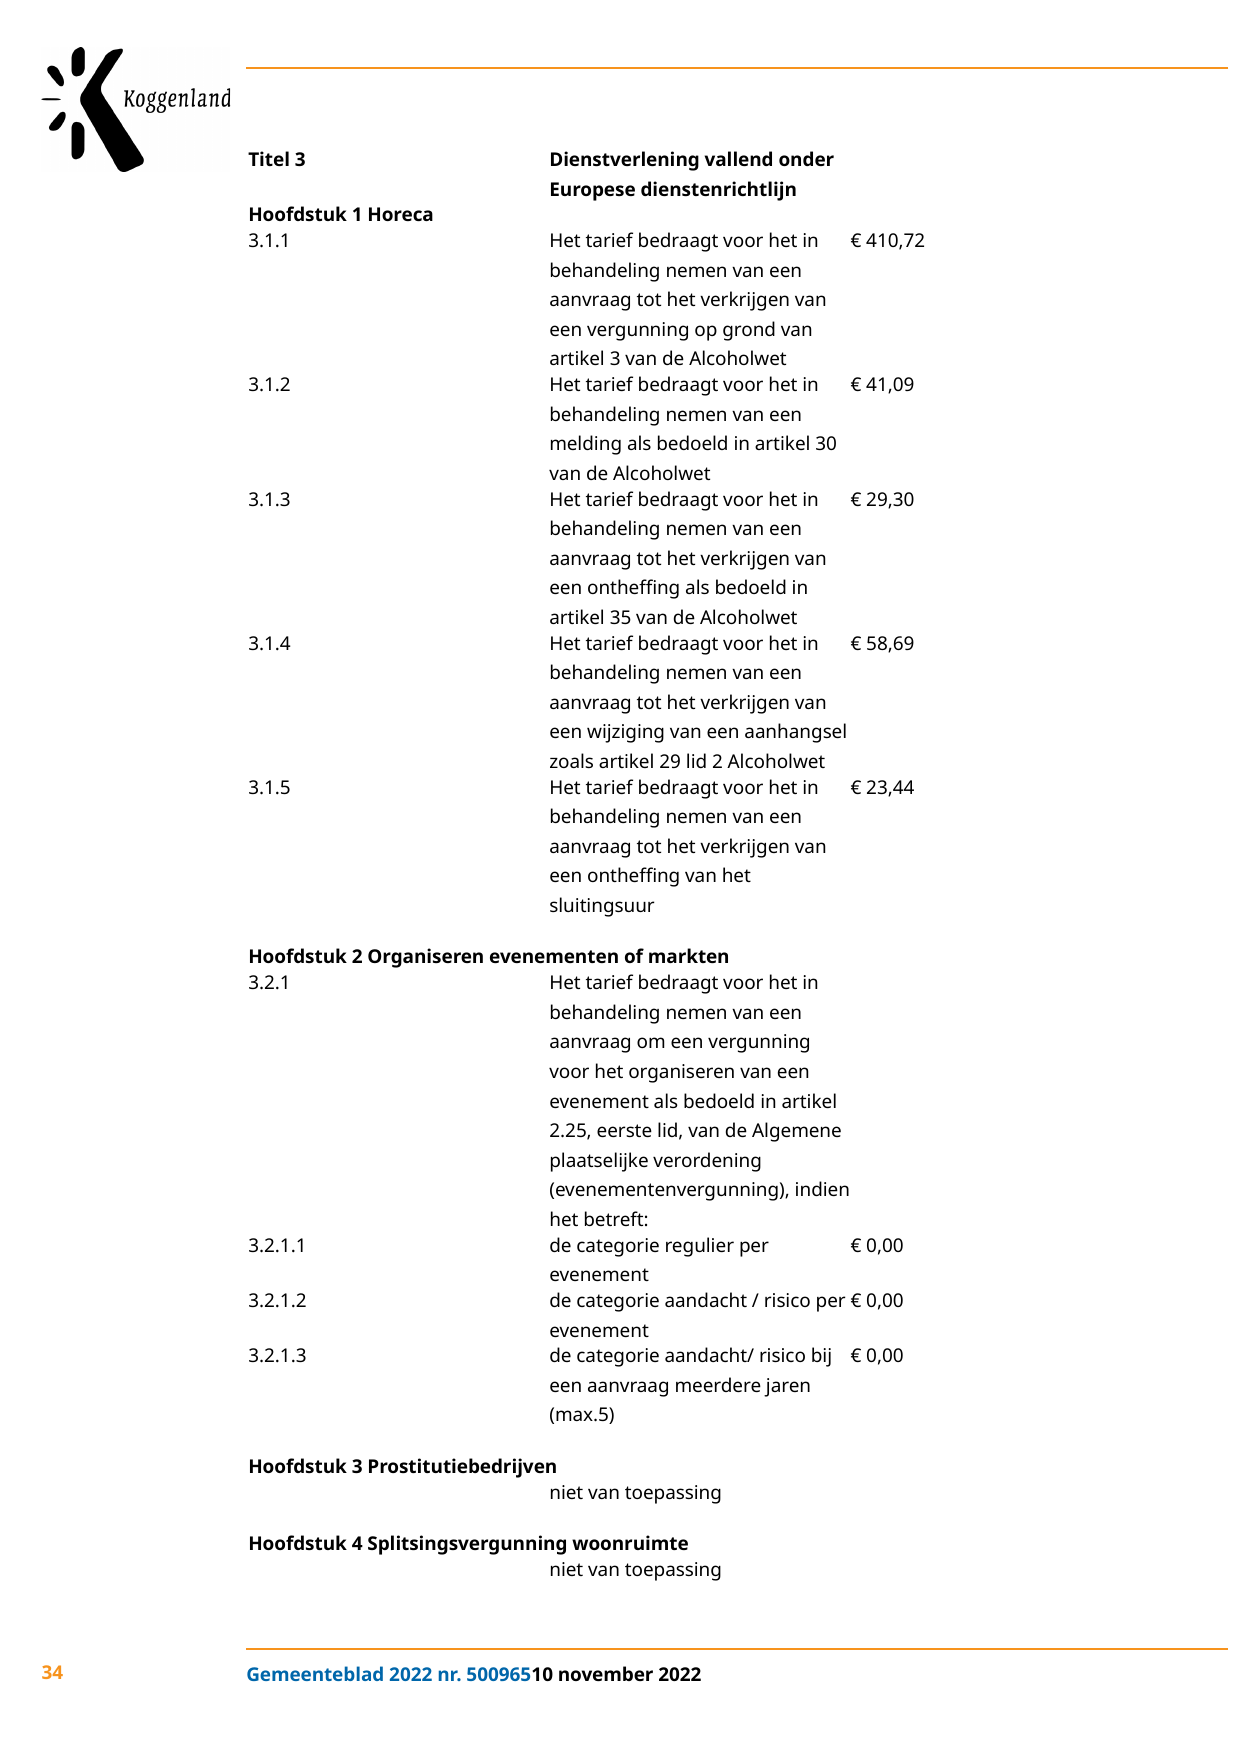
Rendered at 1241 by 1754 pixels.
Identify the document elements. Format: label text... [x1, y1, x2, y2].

table_cell niet van toepassing [549, 1556, 850, 1582]
table_cell Het tarief bedraagt voor het in behandeling nemen van een melding als bedoeld in artikel 30 van de Alcoholwet [549, 371, 850, 486]
table_cell 3.1.2 [248, 371, 549, 486]
table_cell € 0,00 [850, 1343, 1152, 1427]
table_cell [850, 918, 1152, 944]
table_cell 3.2.1.2 [248, 1287, 549, 1342]
table_cell niet van toepassing [549, 1479, 850, 1504]
table_cell [549, 1505, 850, 1530]
table_cell Het tarief bedraagt voor het in behandeling nemen van een aanvraag tot het verkrijgen van een ontheffing van het sluitingsuur [549, 774, 850, 918]
table_cell 3.1.4 [248, 630, 549, 774]
table_cell Dienstverlening vallend onder Europese dienstenrichtlijn [549, 146, 850, 202]
table_cell € 29,30 [850, 486, 1152, 630]
table_cell [850, 1505, 1152, 1530]
table_cell Het tarief bedraagt voor het in behandeling nemen van een aanvraag om een vergunning voor het organiseren van een evenement als bedoeld in artikel 2.25, eerste lid, van de Algemene plaatselijke verordening (evenementenvergunning), indien het betreft: [549, 970, 850, 1232]
table_cell [248, 1582, 549, 1607]
table_cell € 23,44 [850, 774, 1152, 918]
table_cell [248, 1556, 549, 1582]
table_cell [850, 1530, 1152, 1556]
table_cell [850, 970, 1152, 1232]
table_cell 3.2.1.1 [248, 1232, 549, 1287]
table_cell [248, 1505, 549, 1530]
table_cell Hoofdstuk 4 Splitsingsvergunning woonruimte [248, 1530, 850, 1556]
table_cell [549, 1582, 850, 1607]
table_cell [850, 146, 1152, 202]
table_cell [850, 944, 1152, 969]
table_cell [850, 1428, 1152, 1453]
table_cell Het tarief bedraagt voor het in behandeling nemen van een aanvraag tot het verkrijgen van een ontheffing als bedoeld in artikel 35 van de Alcoholwet [549, 486, 850, 630]
table_cell 3.1.1 [248, 227, 549, 371]
table_cell Het tarief bedraagt voor het in behandeling nemen van een aanvraag tot het verkrijgen van een wijziging van een aanhangsel zoals artikel 29 lid 2 Alcoholwet [549, 630, 850, 774]
table_cell [248, 1479, 549, 1504]
table_cell [850, 1582, 1152, 1607]
table_cell 3.2.1.3 [248, 1343, 549, 1427]
table_cell [248, 918, 549, 944]
table_cell [850, 202, 1152, 227]
table_cell Hoofdstuk 3 Prostitutiebedrijven [248, 1453, 850, 1479]
table_cell [850, 1479, 1152, 1504]
table_cell [549, 121, 850, 146]
table_cell Het tarief bedraagt voor het in behandeling nemen van een aanvraag tot het verkrijgen van een vergunning op grond van artikel 3 van de Alcoholwet [549, 227, 850, 371]
table_cell [549, 95, 850, 121]
table_cell 3.2.1 [248, 970, 549, 1232]
table_cell de categorie aandacht / risico per evenement [549, 1287, 850, 1342]
picture [41, 47, 231, 172]
table_cell Hoofdstuk 2 Organiseren evenementen of markten [248, 944, 850, 969]
table_cell € 41,09 [850, 371, 1152, 486]
table_cell € 0,00 [850, 1232, 1152, 1287]
table_cell [549, 1428, 850, 1453]
table_cell [248, 95, 549, 121]
table_cell [248, 1428, 549, 1453]
table_cell Titel 3 [248, 146, 549, 202]
table_cell [248, 121, 549, 146]
table_cell € 58,69 [850, 630, 1152, 774]
table_cell [549, 918, 850, 944]
table_cell de categorie aandacht/ risico bij een aanvraag meerdere jaren (max.5) [549, 1343, 850, 1427]
table_cell Hoofdstuk 1 Horeca [248, 202, 850, 227]
table_cell [850, 95, 1152, 121]
table_cell € 410,72 [850, 227, 1152, 371]
table_cell [850, 1556, 1152, 1582]
table_cell € 0,00 [850, 1287, 1152, 1342]
table_cell [850, 121, 1152, 146]
table_cell [850, 1453, 1152, 1479]
table_cell 3.1.3 [248, 486, 549, 630]
table_cell 3.1.5 [248, 774, 549, 918]
table_cell de categorie regulier per evenement [549, 1232, 850, 1287]
